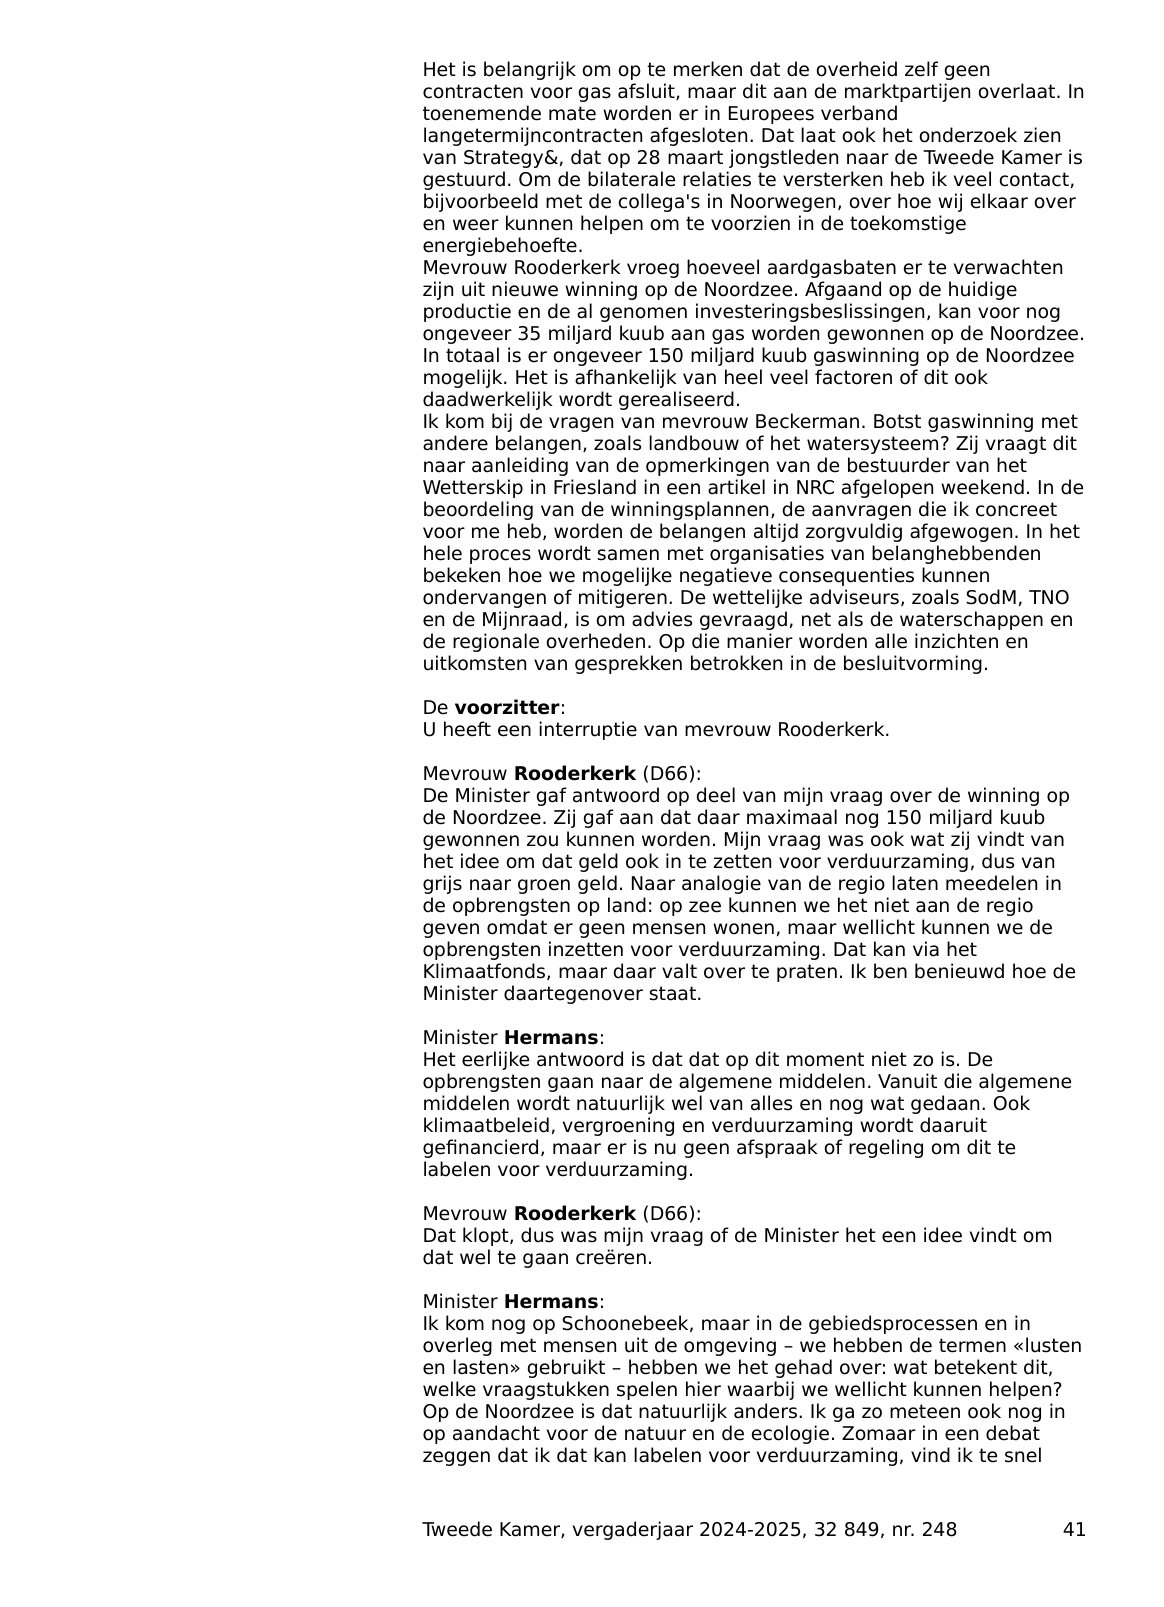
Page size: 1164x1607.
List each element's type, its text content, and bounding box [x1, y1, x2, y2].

text U heeft een interruptie van mevrouw Rooderkerk. [422, 719, 1087, 741]
text De voorzitter: [422, 697, 1087, 719]
text Minister Hermans: [422, 1027, 1087, 1049]
text Het eerlijke antwoord is dat dat op dit moment niet zo is. De opbrengsten gaan naar de algemene middelen. Vanuit die algemene middelen wordt natuurlijk wel van alles en nog wat gedaan. Ook klimaatbeleid, vergroening en verduurzaming wordt daaruit gefinancierd, maar er is nu geen afspraak of regeling om dit te labelen voor verduurzaming. [422, 1049, 1087, 1181]
text Minister Hermans: [422, 1291, 1087, 1313]
text Mevrouw Rooderkerk (D66): [422, 763, 1087, 785]
text Het is belangrijk om op te merken dat de overheid zelf geen contracten voor gas afsluit, maar dit aan de marktpartijen overlaat. In toenemende mate worden er in Europees verband langetermijncontracten afgesloten. Dat laat ook het onderzoek zien van Strategy&, dat op 28 maart jongstleden naar de Tweede Kamer is gestuurd. Om de bilaterale relaties te versterken heb ik veel contact, bijvoorbeeld met de collega's in Noorwegen, over hoe wij elkaar over en weer kunnen helpen om te voorzien in de toekomstige energiebehoefte. [422, 59, 1087, 257]
text Dat klopt, dus was mijn vraag of de Minister het een idee vindt om dat wel te gaan creëren. [422, 1225, 1087, 1269]
text Mevrouw Rooderkerk vroeg hoeveel aardgasbaten er te verwachten zijn uit nieuwe winning op de Noordzee. Afgaand op de huidige productie en de al genomen investeringsbeslissingen, kan voor nog ongeveer 35 miljard kuub aan gas worden gewonnen op de Noordzee. In totaal is er ongeveer 150 miljard kuub gaswinning op de Noordzee mogelijk. Het is afhankelijk van heel veel factoren of dit ook daadwerkelijk wordt gerealiseerd. [422, 257, 1087, 411]
text De Minister gaf antwoord op deel van mijn vraag over de winning op de Noordzee. Zij gaf aan dat daar maximaal nog 150 miljard kuub gewonnen zou kunnen worden. Mijn vraag was ook wat zij vindt van het idee om dat geld ook in te zetten voor verduurzaming, dus van grijs naar groen geld. Naar analogie van de regio laten meedelen in de opbrengsten op land: op zee kunnen we het niet aan de regio geven omdat er geen mensen wonen, maar wellicht kunnen we de opbrengsten inzetten voor verduurzaming. Dat kan via het Klimaatfonds, maar daar valt over te praten. Ik ben benieuwd hoe de Minister daartegenover staat. [422, 785, 1087, 1004]
text Ik kom nog op Schoonebeek, maar in de gebiedsprocessen en in overleg met mensen uit de omgeving – we hebben de termen «lusten en lasten» gebruikt – hebben we het gehad over: wat betekent dit, welke vraagstukken spelen hier waarbij we wellicht kunnen helpen? Op de Noordzee is dat natuurlijk anders. Ik ga zo meteen ook nog in op aandacht voor de natuur en de ecologie. Zomaar in een debat zeggen dat ik dat kan labelen voor verduurzaming, vind ik te snel [422, 1313, 1087, 1467]
text Ik kom bij de vragen van mevrouw Beckerman. Botst gaswinning met andere belangen, zoals landbouw of het watersysteem? Zij vraagt dit naar aanleiding van de opmerkingen van de bestuurder van het Wetterskip in Friesland in een artikel in NRC afgelopen weekend. In de beoordeling van de winningsplannen, de aanvragen die ik concreet voor me heb, worden de belangen altijd zorgvuldig afgewogen. In het hele proces wordt samen met organisaties van belanghebbenden bekeken hoe we mogelijke negatieve consequenties kunnen ondervangen of mitigeren. De wettelijke adviseurs, zoals SodM, TNO en de Mijnraad, is om advies gevraagd, net als de waterschappen en de regionale overheden. Op die manier worden alle inzichten en uitkomsten van gesprekken betrokken in de besluitvorming. [422, 411, 1087, 674]
text Mevrouw Rooderkerk (D66): [422, 1203, 1087, 1225]
